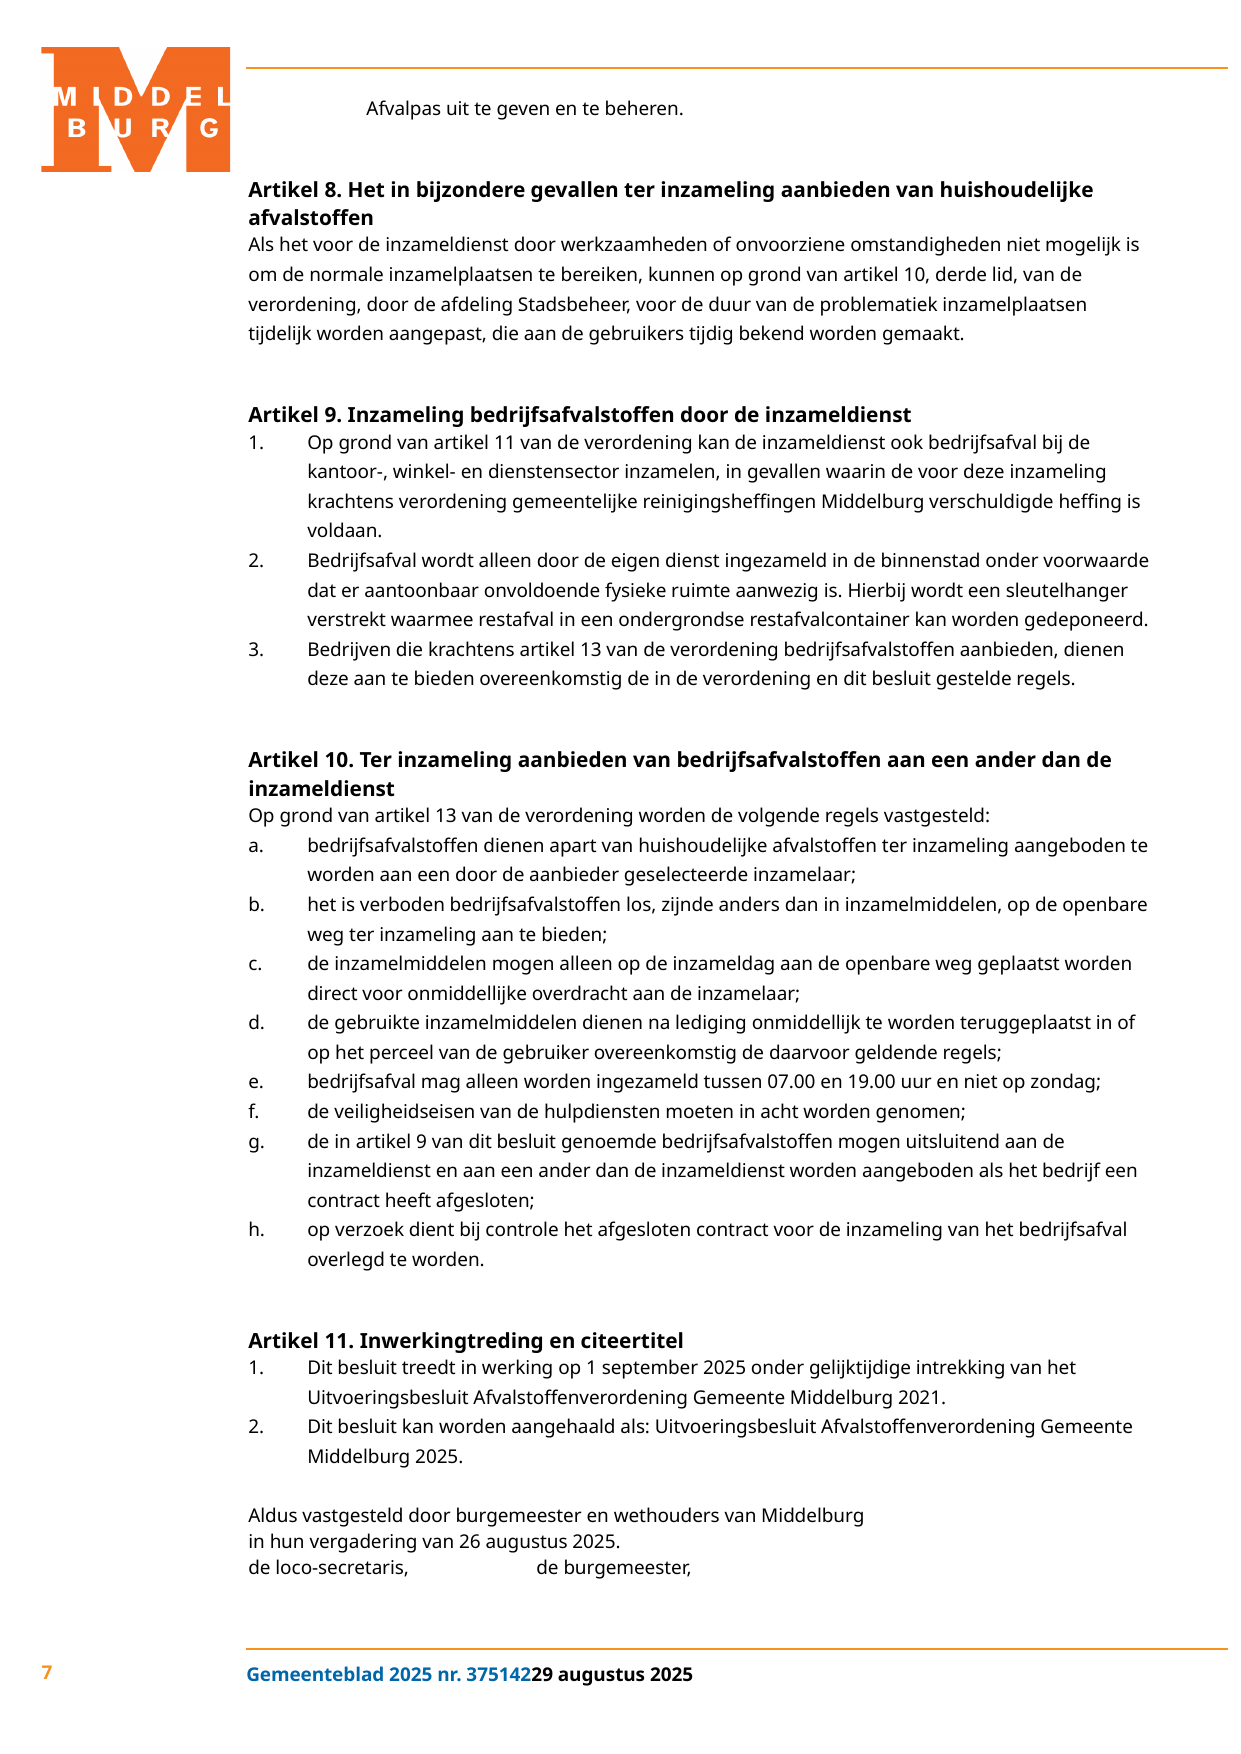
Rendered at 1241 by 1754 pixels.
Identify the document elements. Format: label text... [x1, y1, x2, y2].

text Artikel 9. Inzameling bedrijfsafvalstoffen door de inzameldienst [248, 400, 1152, 429]
list Afvalpas uit te geven en te beheren. [307, 95, 1152, 121]
text in hun vergadering van 26 augustus 2025. [248, 1528, 1152, 1554]
text Artikel 10. Ter inzameling aanbieden van bedrijfsafvalstoffen aan een ander dan de inzameldienst [248, 746, 1152, 802]
text Artikel 11. Inwerkingtreding en citeertitel [248, 1326, 1152, 1354]
list de in artikel 9 van dit besluit genoemde bedrijfsafvalstoffen mogen uitsluitend aan de inzameldienst en aan een ander dan de inzameldienst worden aangeboden als het bedrijf een contract heeft afgesloten; [248, 1128, 1152, 1213]
list bedrijfsafvalstoffen dienen apart van huishoudelijke afvalstoffen ter inzameling aangeboden te worden aan een door de aanbieder geselecteerde inzamelaar; [248, 832, 1152, 887]
text Als het voor de inzameldienst door werkzaamheden of onvoorziene omstandigheden niet mogelijk is om de normale inzamelplaatsen te bereiken, kunnen op grond van artikel 10, derde lid, van de verordening, door de afdeling Stadsbeheer, voor de duur van de problematiek inzamelplaatsen tijdelijk worden aangepast, die aan de gebruikers tijdig bekend worden gemaakt. [248, 232, 1152, 346]
list op verzoek dient bij controle het afgesloten contract voor de inzameling van het bedrijfsafval overlegd te worden. [248, 1217, 1152, 1272]
list de gebruikte inzamelmiddelen dienen na lediging onmiddellijk te worden teruggeplaatst in of op het perceel van de gebruiker overeenkomstig de daarvoor geldende regels; [248, 1009, 1152, 1065]
list de inzamelmiddelen mogen alleen op de inzameldag aan de openbare weg geplaatst worden direct voor onmiddellijke overdracht aan de inzamelaar; [248, 950, 1152, 1006]
text Artikel 8. Het in bijzondere gevallen ter inzameling aanbieden van huishoudelijke afvalstoffen [248, 175, 1152, 232]
list Bedrijven die krachtens artikel 13 van de verordening bedrijfsafvalstoffen aanbieden, dienen deze aan te bieden overeenkomstig de in de verordening en dit besluit gestelde regels. [248, 636, 1152, 691]
text Aldus vastgesteld door burgemeester en wethouders van Middelburg [248, 1502, 1152, 1528]
list bedrijfsafval mag alleen worden ingezameld tussen 07.00 en 19.00 uur en niet op zondag; [248, 1069, 1152, 1094]
list Op grond van artikel 11 van de verordening kan de inzameldienst ook bedrijfsafval bij de kantoor-, winkel- en dienstensector inzamelen, in gevallen waarin de voor deze inzameling krachtens verordening gemeentelijke reinigingsheffingen Middelburg verschuldigde heffing is voldaan. [248, 429, 1152, 543]
text Op grond van artikel 13 van de verordening worden de volgende regels vastgesteld: [248, 802, 1152, 828]
text de loco-secretaris, de burgemeester, [248, 1554, 1152, 1580]
list Dit besluit kan worden aangehaald als: Uitvoeringsbesluit Afvalstoffenverordening Gemeente Middelburg 2025. [248, 1414, 1152, 1469]
list het is verboden bedrijfsafvalstoffen los, zijnde anders dan in inzamelmiddelen, op de openbare weg ter inzameling aan te bieden; [248, 891, 1152, 946]
list de veiligheidseisen van de hulpdiensten moeten in acht worden genomen; [248, 1098, 1152, 1124]
list Dit besluit treedt in werking op 1 september 2025 onder gelijktijdige intrekking van het Uitvoeringsbesluit Afvalstoffenverordening Gemeente Middelburg 2021. [248, 1354, 1152, 1410]
list Bedrijfsafval wordt alleen door de eigen dienst ingezameld in de binnenstad onder voorwaarde dat er aantoonbaar onvoldoende fysieke ruimte aanwezig is. Hierbij wordt een sleutelhanger verstrekt waarmee restafval in een ondergrondse restafvalcontainer kan worden gedeponeerd. [248, 547, 1152, 632]
picture [41, 47, 231, 172]
